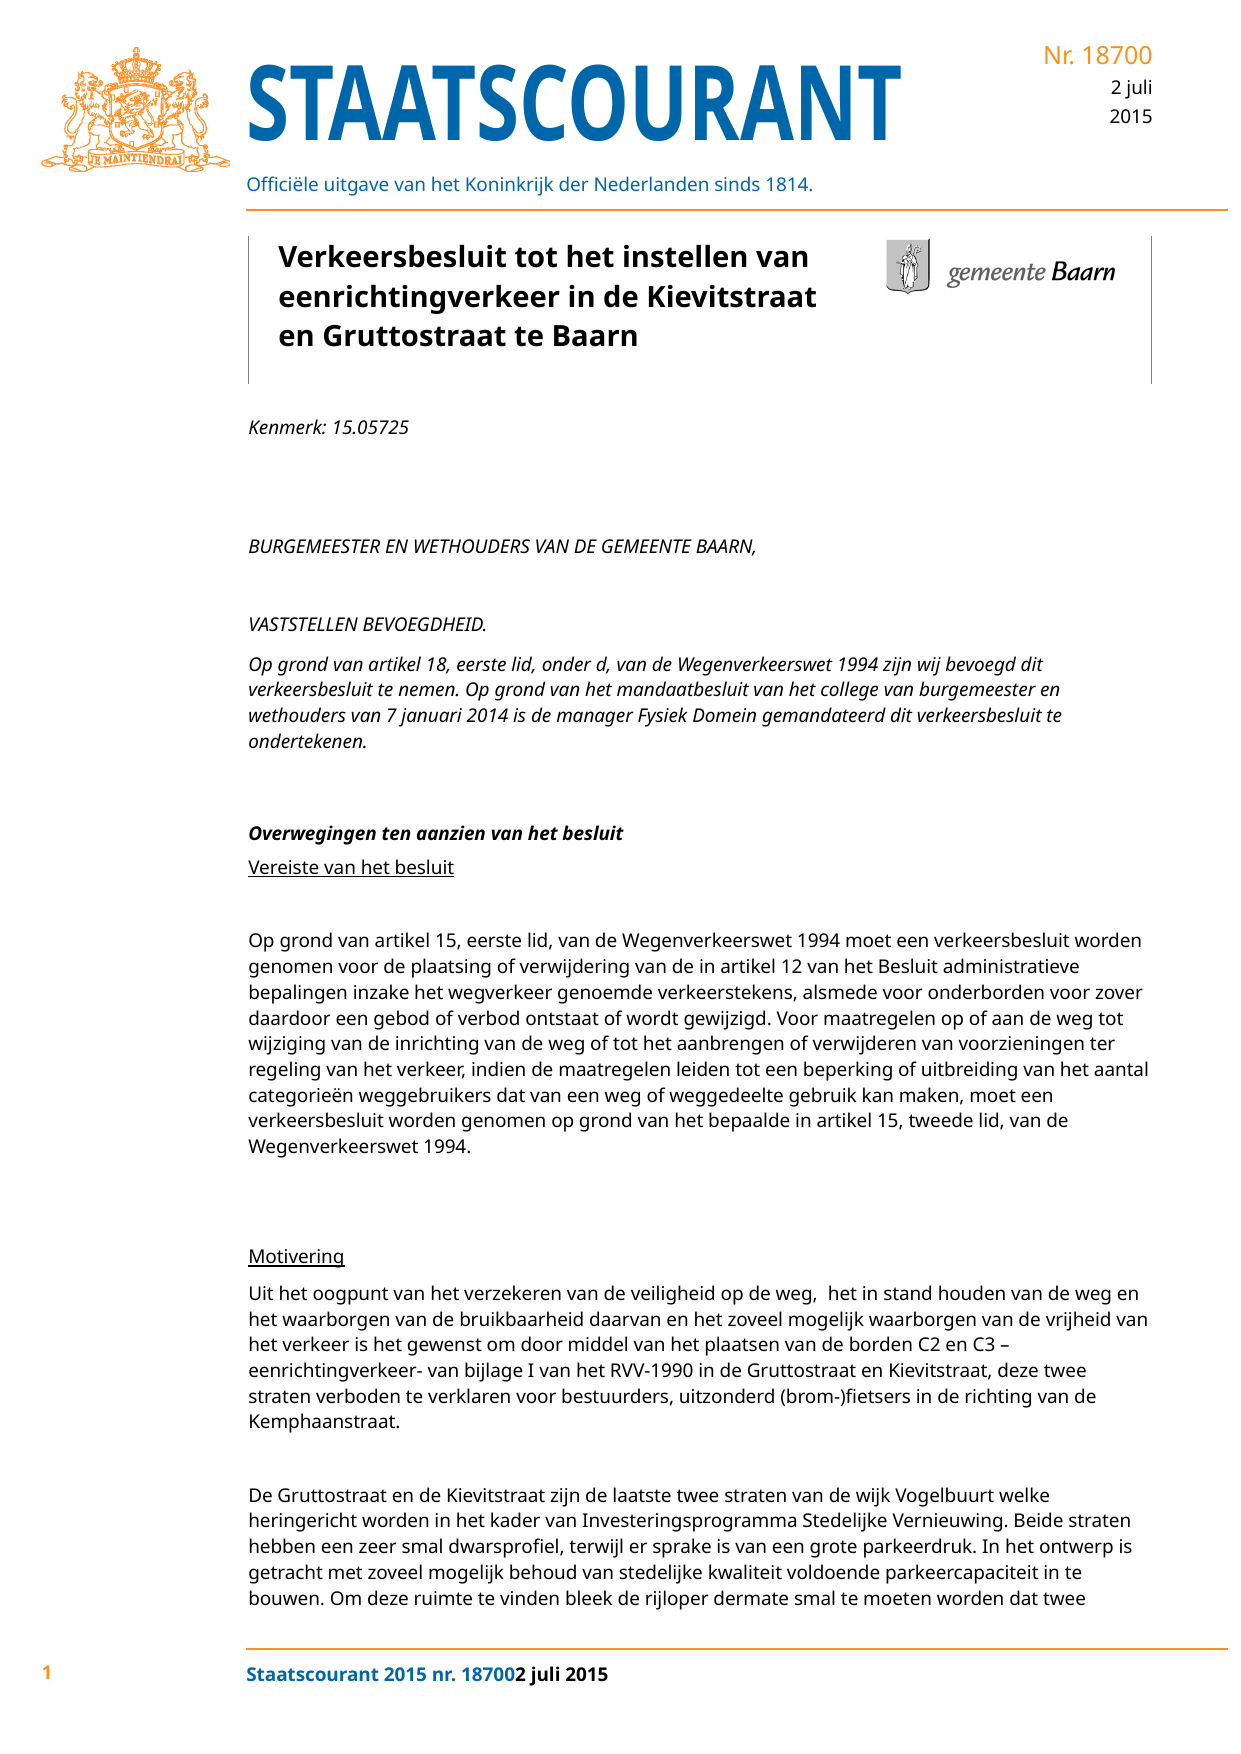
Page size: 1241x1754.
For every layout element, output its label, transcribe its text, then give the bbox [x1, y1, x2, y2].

text Motivering [248, 1243, 1152, 1269]
text De Gruttostraat en de Kievitstraat zijn de laatste twee straten van de wijk Vogelbuurt welke heringericht worden in het kader van Investeringsprogramma Stedelijke Vernieuwing. Beide straten hebben een zeer smal dwarsprofiel, terwijl er sprake is van een grote parkeerdruk. In het ontwerp is getracht met zoveel mogelijk behoud van stedelijke kwaliteit voldoende parkeercapaciteit in te bouwen. Om deze ruimte te vinden bleek de rijloper dermate smal te moeten worden dat twee [248, 1482, 1152, 1611]
text BURGEMEESTER EN WETHOUDERS VAN DE GEMEENTE BAARN, [248, 533, 1152, 559]
text Uit het oogpunt van het verzekeren van de veiligheid op de weg, het in stand houden van de weg en het waarborgen van de bruikbaarheid daarvan en het zoveel mogelijk waarborgen van de vrijheid van het verkeer is het gewenst om door middel van het plaatsen van de borden C2 en C3 –eenrichtingverkeer- van bijlage I van het RVV-1990 in de Gruttostraat en Kievitstraat, deze twee straten verboden te verklaren voor bestuurders, uitzonderd (brom-)fietsers in de richting van de Kemphaanstraat. [248, 1280, 1152, 1434]
table_header Verkeersbesluit tot het instellen van eenrichtingverkeer in de Kievitstraat en Gruttostraat te Baarn [249, 236, 850, 384]
table_header [850, 236, 1151, 384]
text VASTSTELLEN BEVOEGDHEID. [248, 612, 1152, 637]
text Op grond van artikel 15, eerste lid, van de Wegenverkeerswet 1994 moet een verkeersbesluit worden genomen voor de plaatsing of verwijdering van de in artikel 12 van het Besluit administratieve bepalingen inzake het wegverkeer genoemde verkeerstekens, alsmede voor onderborden voor zover daardoor een gebod of verbod ontstaat of wordt gewijzigd. Voor maatregelen op of aan de weg tot wijziging van de inrichting van de weg of tot het aanbrengen of verwijderen van voorzieningen ter regeling van het verkeer, indien de maatregelen leiden tot een beperking of uitbreiding van het aantal categorieën weggebruikers dat van een weg of weggedeelte gebruik kan maken, moet een verkeersbesluit worden genomen op grond van het bepaalde in artikel 15, tweede lid, van de Wegenverkeerswet 1994. [248, 927, 1152, 1159]
text Op grond van artikel 18, eerste lid, onder d, van de Wegenverkeerswet 1994 zijn wij bevoegd dit verkeersbesluit te nemen. Op grond van het mandaatbesluit van het college van burgemeester en wethouders van 7 januari 2014 is de manager Fysiek Domein gemandateerd dit verkeersbesluit te ondertekenen. [248, 651, 1152, 754]
picture [882, 236, 1119, 296]
text Kenmerk: 15.05725 [248, 414, 1152, 440]
text Vereiste van het besluit [248, 854, 1152, 880]
picture [41, 47, 231, 172]
text Overwegingen ten aanzien van het besluit [248, 820, 1152, 846]
